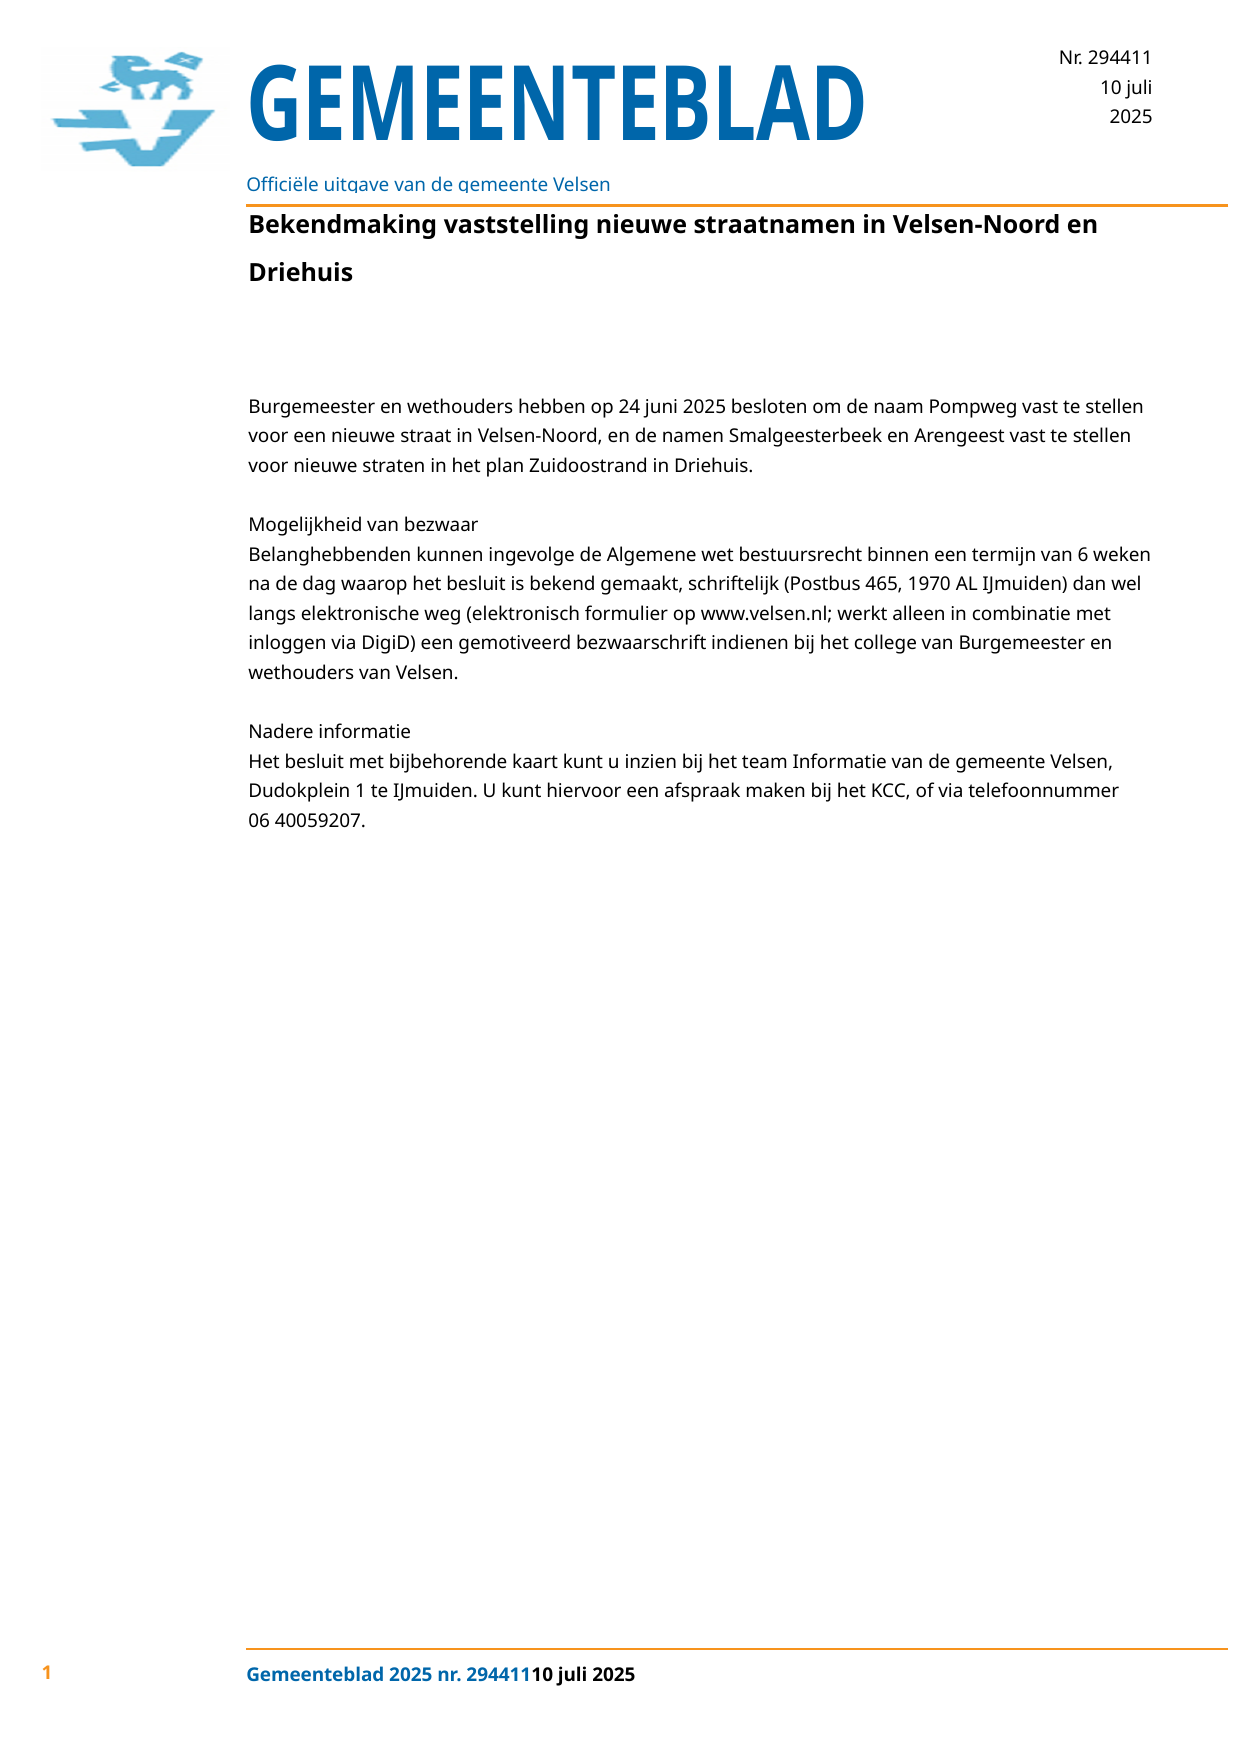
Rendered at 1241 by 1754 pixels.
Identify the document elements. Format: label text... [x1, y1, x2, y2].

text Nadere informatie [248, 718, 1152, 744]
text Bekendmaking vaststelling nieuwe straatnamen in Velsen-Noord en Driehuis [248, 207, 1152, 288]
text Burgemeester en wethouders hebben op 24 juni 2025 besloten om de naam Pompweg vast te stellen voor een nieuwe straat in Velsen-Noord, en de namen Smalgeesterbeek en Arengeest vast te stellen voor nieuwe straten in het plan Zuidoostrand in Driehuis. [248, 393, 1152, 478]
picture [41, 47, 231, 172]
text Mogelijkheid van bezwaar [248, 511, 1152, 537]
text Het besluit met bijbehorende kaart kunt u inzien bij het team Informatie van de gemeente Velsen, [248, 748, 1152, 774]
text 06 40059207. [248, 807, 1152, 833]
text Dudokplein 1 te IJmuiden. U kunt hiervoor een afspraak maken bij het KCC, of via telefoonnummer [248, 777, 1152, 803]
text Belanghebbenden kunnen ingevolge de Algemene wet bestuursrecht binnen een termijn van 6 weken na de dag waarop het besluit is bekend gemaakt, schriftelijk (Postbus 465, 1970 AL IJmuiden) dan wel langs elektronische weg (elektronisch formulier op www.velsen.nl; werkt alleen in combinatie met inloggen via DigiD) een gemotiveerd bezwaarschrift indienen bij het college van Burgemeester en wethouders van Velsen. [248, 541, 1152, 685]
